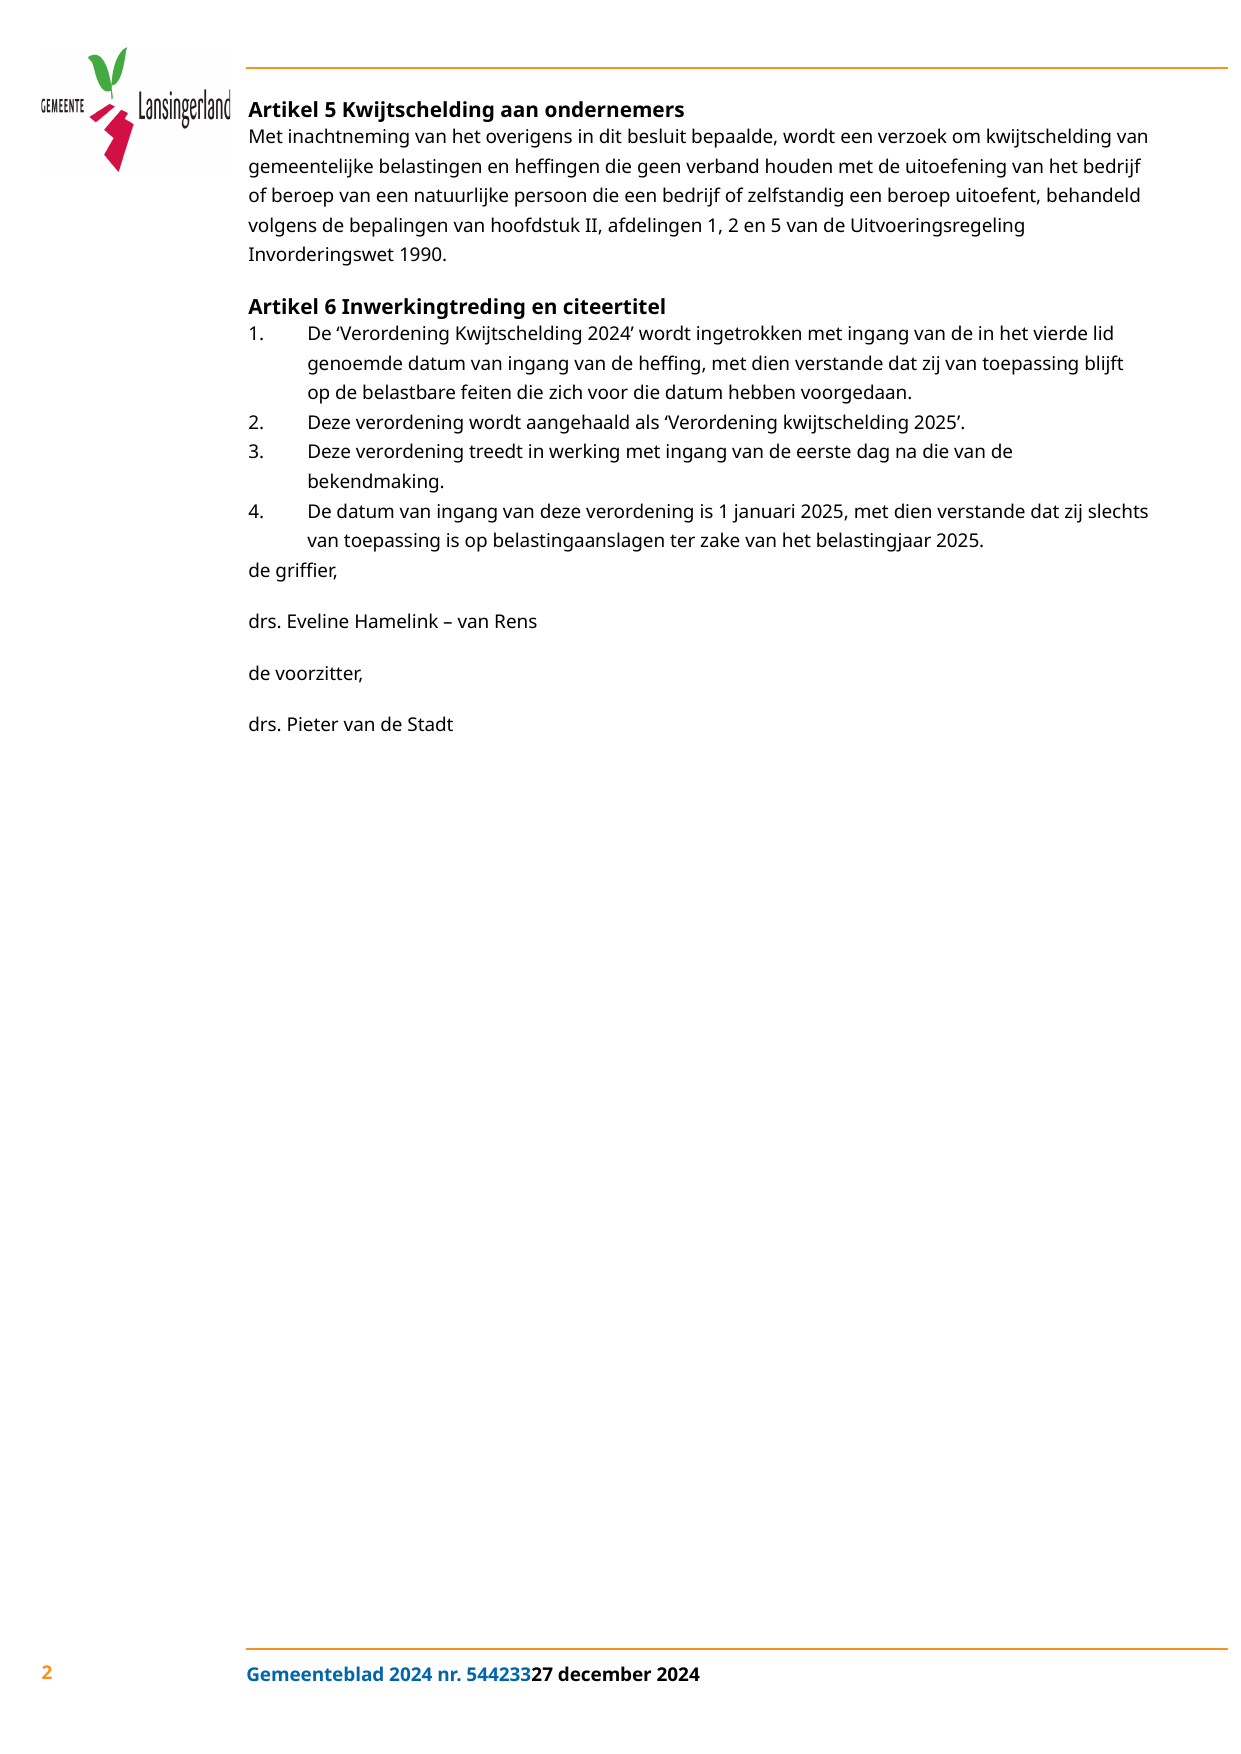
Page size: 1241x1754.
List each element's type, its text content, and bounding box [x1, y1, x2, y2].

text de voorzitter, [248, 660, 1152, 686]
text drs. Pieter van de Stadt [248, 711, 1152, 737]
text Artikel 5 Kwijtschelding aan ondernemers [248, 95, 1152, 123]
picture [41, 47, 231, 172]
list De ‘Verordening Kwijtschelding 2024’ wordt ingetrokken met ingang van de in het vierde lid genoemde datum van ingang van de heffing, met dien verstande dat zij van toepassing blijft op de belastbare feiten die zich voor die datum hebben voorgedaan. [248, 320, 1152, 405]
list De datum van ingang van deze verordening is 1 januari 2025, met dien verstande dat zij slechts van toepassing is op belastingaanslagen ter zake van het belastingjaar 2025. [248, 498, 1152, 553]
list Deze verordening wordt aangehaald als ‘Verordening kwijtschelding 2025’. [248, 409, 1152, 435]
text de griffier, [248, 557, 1152, 583]
text Met inachtneming van het overigens in dit besluit bepaalde, wordt een verzoek om kwijtschelding van gemeentelijke belastingen en heffingen die geen verband houden met de uitoefening van het bedrijf of beroep van een natuurlijke persoon die een bedrijf of zelfstandig een beroep uitoefent, behandeld volgens de bepalingen van hoofdstuk II, afdelingen 1, 2 en 5 van de Uitvoeringsregeling Invorderingswet 1990. [248, 123, 1152, 267]
text drs. Eveline Hamelink – van Rens [248, 608, 1152, 634]
text Artikel 6 Inwerkingtreding en citeertitel [248, 292, 1152, 320]
list Deze verordening treedt in werking met ingang van de eerste dag na die van de bekendmaking. [248, 439, 1152, 494]
